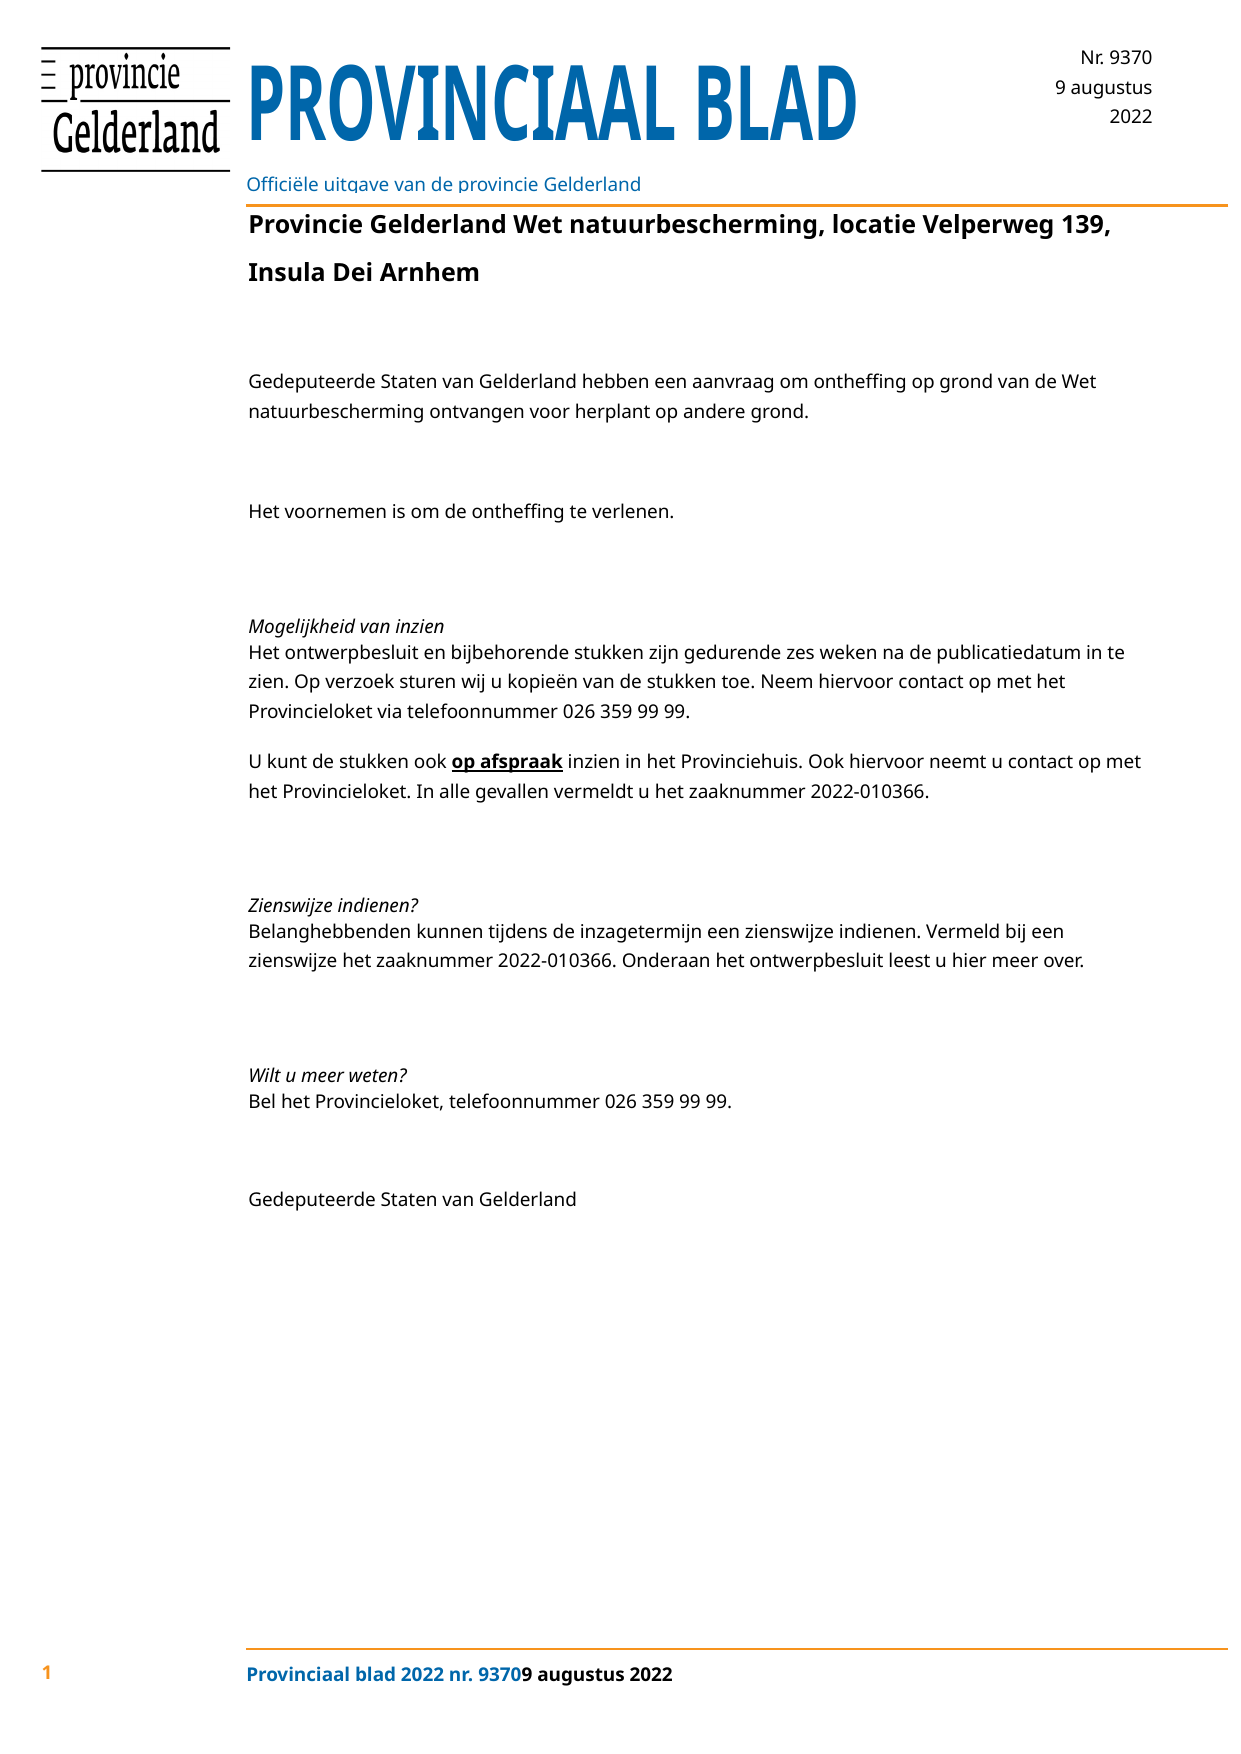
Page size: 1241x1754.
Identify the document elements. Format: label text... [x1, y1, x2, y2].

text Het voornemen is om de ontheffing te verlenen. [248, 499, 1152, 524]
text Provincie Gelderland Wet natuurbescherming, locatie Velperweg 139, Insula Dei Arnhem [248, 207, 1152, 288]
text Mogelijkheid van inzien [248, 613, 1152, 639]
text U kunt de stukken ook op afspraak inzien in het Provinciehuis. Ook hiervoor neemt u contact op met het Provincieloket. In alle gevallen vermeldt u het zaaknummer 2022-010366. [248, 748, 1152, 804]
text Gedeputeerde Staten van Gelderland hebben een aanvraag om ontheffing op grond van de Wet natuurbescherming ontvangen voor herplant op andere grond. [248, 368, 1152, 424]
text Belanghebbenden kunnen tijdens de inzagetermijn een zienswijze indienen. Vermeld bij een zienswijze het zaaknummer 2022-010366. Onderaan het ontwerpbesluit leest u hier meer over. [248, 918, 1152, 973]
text Het ontwerpbesluit en bijbehorende stukken zijn gedurende zes weken na de publicatiedatum in te zien. Op verzoek sturen wij u kopieën van de stukken toe. Neem hiervoor contact op met het Provincieloket via telefoonnummer 026 359 99 99. [248, 639, 1152, 724]
text Gedeputeerde Staten van Gelderland [248, 1186, 1152, 1212]
picture [41, 47, 231, 172]
text Zienswijze indienen? [248, 892, 1152, 918]
text Wilt u meer weten? [248, 1062, 1152, 1088]
text Bel het Provincieloket, telefoonnummer 026 359 99 99. [248, 1088, 1152, 1113]
